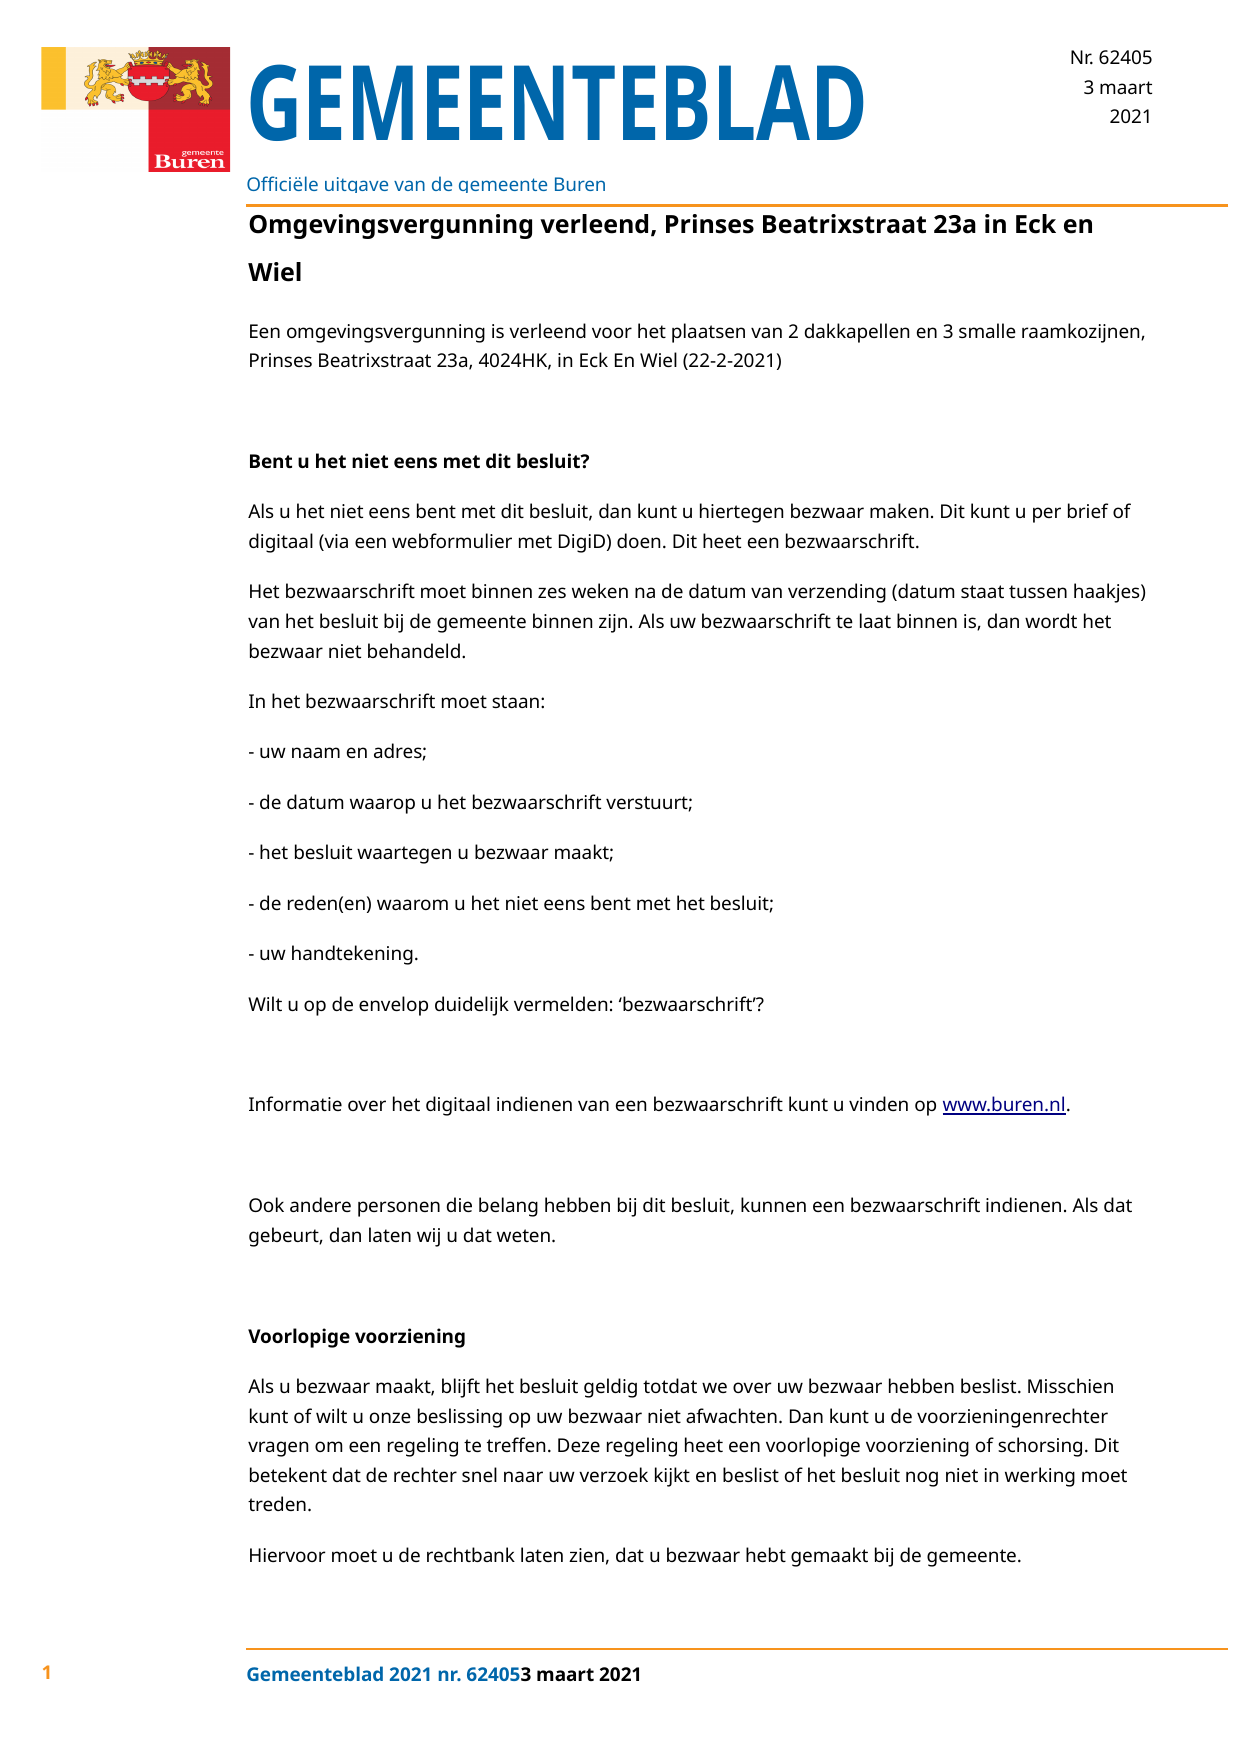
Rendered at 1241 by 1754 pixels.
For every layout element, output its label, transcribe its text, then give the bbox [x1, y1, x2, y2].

text Ook andere personen die belang hebben bij dit besluit, kunnen een bezwaarschrift indienen. Als dat gebeurt, dan laten wij u dat weten. [248, 1192, 1152, 1248]
text Hiervoor moet u de rechtbank laten zien, dat u bezwaar hebt gemaakt bij de gemeente. [248, 1542, 1152, 1568]
text Als u bezwaar maakt, blijft het besluit geldig totdat we over uw bezwaar hebben beslist. Misschien kunt of wilt u onze beslissing op uw bezwaar niet afwachten. Dan kunt u de voorzieningenrechter vragen om een regeling te treffen. Deze regeling heet een voorlopige voorziening of schorsing. Dit betekent dat de rechter snel naar uw verzoek kijkt en beslist of het besluit nog niet in werking moet treden. [248, 1373, 1152, 1517]
text - het besluit waartegen u bezwaar maakt; [248, 839, 1152, 865]
text - de datum waarop u het bezwaarschrift verstuurt; [248, 789, 1152, 815]
text Omgevingsvergunning verleend, Prinses Beatrixstraat 23a in Eck en Wiel [248, 207, 1152, 288]
text Voorlopige voorziening [248, 1323, 1152, 1349]
picture [41, 47, 231, 172]
text In het bezwaarschrift moet staan: [248, 688, 1152, 714]
text Een omgevingsvergunning is verleend voor het plaatsen van 2 dakkapellen en 3 smalle raamkozijnen, Prinses Beatrixstraat 23a, 4024HK, in Eck En Wiel (22-2-2021) [248, 318, 1152, 373]
text Informatie over het digitaal indienen van een bezwaarschrift kunt u vinden op www.buren.nl. [248, 1092, 1152, 1117]
text Bent u het niet eens met dit besluit? [248, 448, 1152, 474]
text Het bezwaarschrift moet binnen zes weken na de datum van verzending (datum staat tussen haakjes) van het besluit bij de gemeente binnen zijn. Als uw bezwaarschrift te laat binnen is, dan wordt het bezwaar niet behandeld. [248, 579, 1152, 664]
text Als u het niet eens bent met dit besluit, dan kunt u hiertegen bezwaar maken. Dit kunt u per brief of digitaal (via een webformulier met DigiD) doen. Dit heet een bezwaarschrift. [248, 499, 1152, 554]
text - uw naam en adres; [248, 739, 1152, 764]
text - de reden(en) waarom u het niet eens bent met het besluit; [248, 890, 1152, 916]
text Wilt u op de envelop duidelijk vermelden: ‘bezwaarschrift’? [248, 991, 1152, 1017]
text - uw handtekening. [248, 940, 1152, 966]
